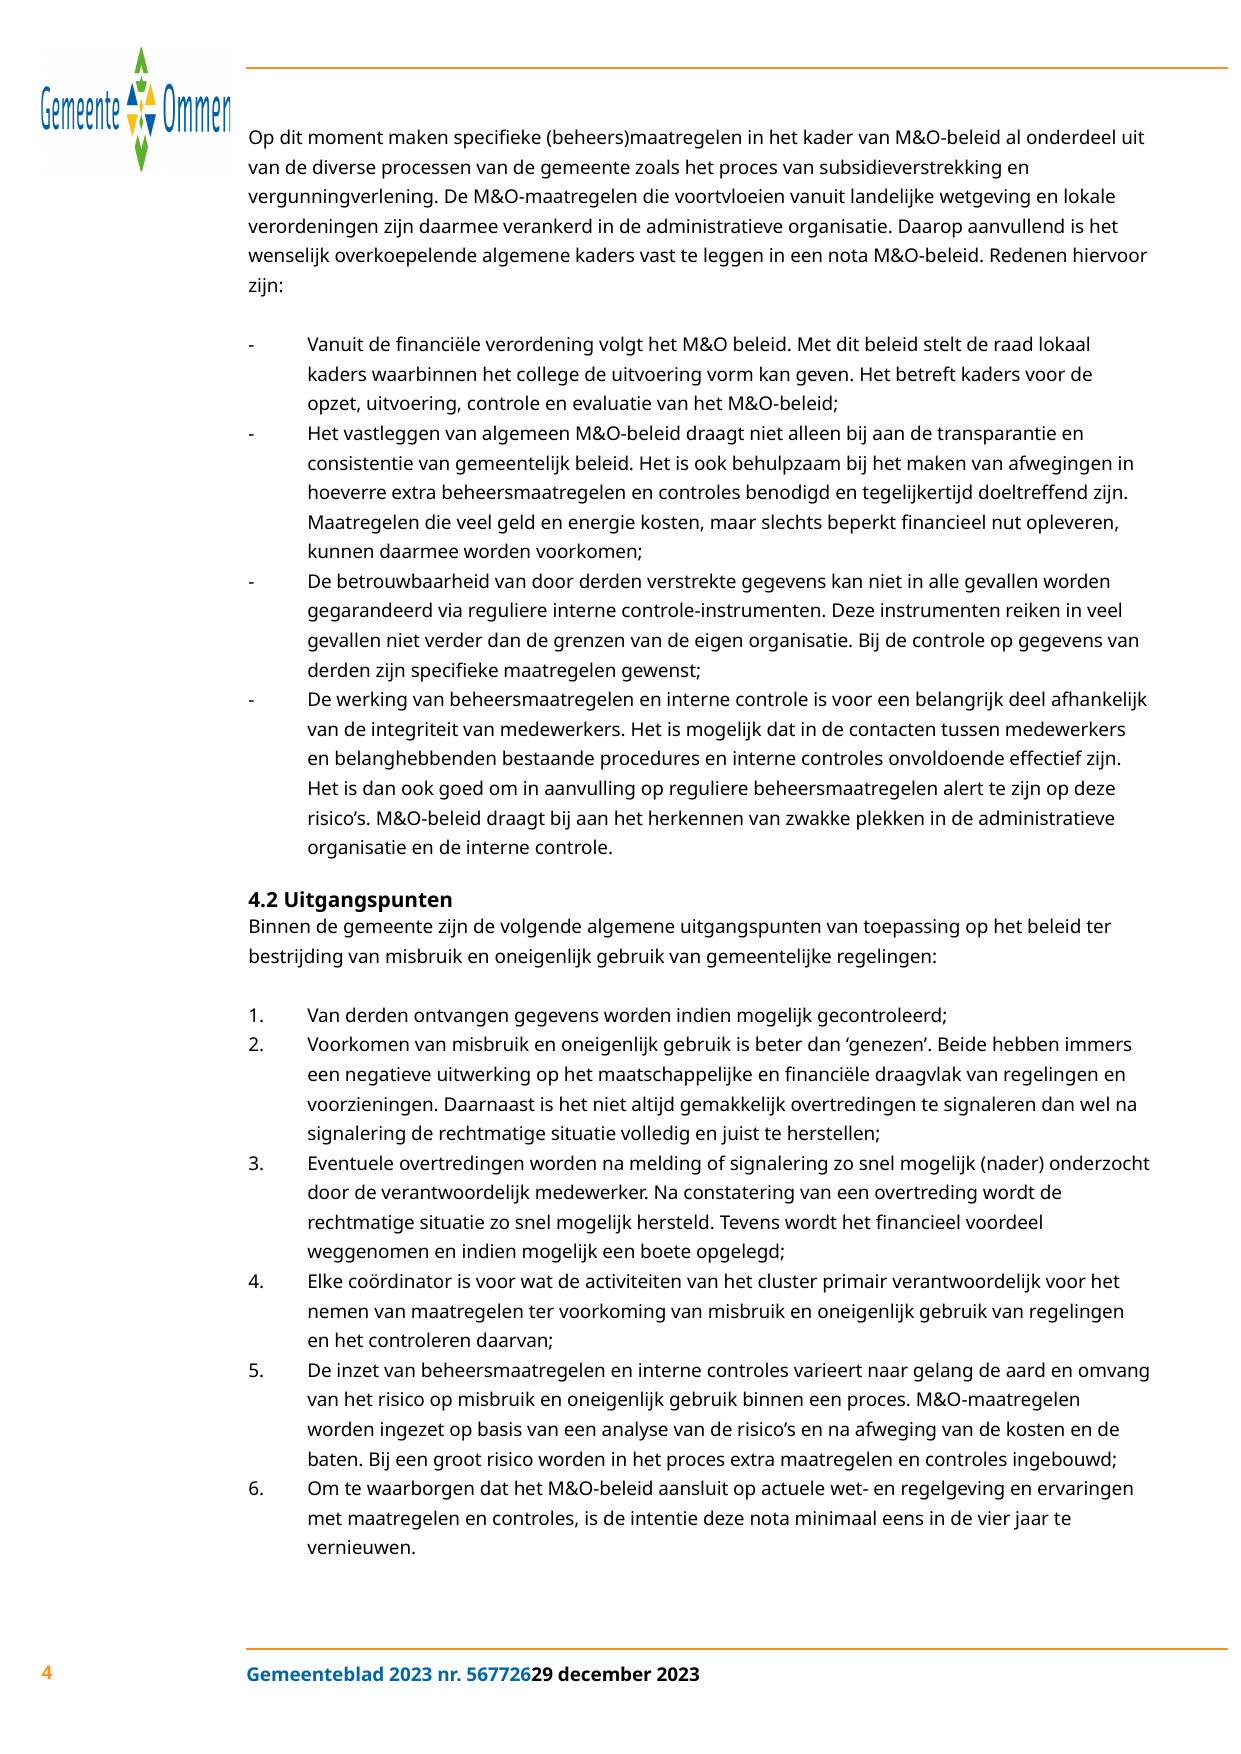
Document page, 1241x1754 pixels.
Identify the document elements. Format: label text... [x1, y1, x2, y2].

list De werking van beheersmaatregelen en interne controle is voor een belangrijk deel afhankelijk van de integriteit van medewerkers. Het is mogelijk dat in de contacten tussen medewerkers en belanghebbenden bestaande procedures en interne controles onvoldoende effectief zijn. Het is dan ook goed om in aanvulling op reguliere beheersmaatregelen alert te zijn op deze risico’s. M&O-beleid draagt bij aan het herkennen van zwakke plekken in de administratieve organisatie en de interne controle. [248, 686, 1152, 860]
list Om te waarborgen dat het M&O-beleid aansluit op actuele wet- en regelgeving en ervaringen met maatregelen en controles, is de intentie deze nota minimaal eens in de vier jaar te vernieuwen. [248, 1475, 1152, 1560]
text Binnen de gemeente zijn de volgende algemene uitgangspunten van toepassing op het beleid ter bestrijding van misbruik en oneigenlijk gebruik van gemeentelijke regelingen: [248, 913, 1152, 968]
list Voorkomen van misbruik en oneigenlijk gebruik is beter dan ‘genezen’. Beide hebben immers een negatieve uitwerking op het maatschappelijke en financiële draagvlak van regelingen en voorzieningen. Daarnaast is het niet altijd gemakkelijk overtredingen te signaleren dan wel na signalering de rechtmatige situatie volledig en juist te herstellen; [248, 1032, 1152, 1146]
text 4.2 Uitgangspunten [248, 885, 1152, 913]
list Elke coördinator is voor wat de activiteiten van het cluster primair verantwoordelijk voor het nemen van maatregelen ter voorkoming van misbruik en oneigenlijk gebruik van regelingen en het controleren daarvan; [248, 1268, 1152, 1353]
list De inzet van beheersmaatregelen en interne controles varieert naar gelang de aard en omvang van het risico op misbruik en oneigenlijk gebruik binnen een proces. M&O-maatregelen worden ingezet op basis van een analyse van de risico’s en na afweging van de kosten en de baten. Bij een groot risico worden in het proces extra maatregelen en controles ingebouwd; [248, 1357, 1152, 1471]
list Vanuit de financiële verordening volgt het M&O beleid. Met dit beleid stelt de raad lokaal kaders waarbinnen het college de uitvoering vorm kan geven. Het betreft kaders voor de opzet, uitvoering, controle en evaluatie van het M&O-beleid; [248, 331, 1152, 416]
list Eventuele overtredingen worden na melding of signalering zo snel mogelijk (nader) onderzocht door de verantwoordelijk medewerker. Na constatering van een overtreding wordt de rechtmatige situatie zo snel mogelijk hersteld. Tevens wordt het financieel voordeel weggenomen en indien mogelijk een boete opgelegd; [248, 1150, 1152, 1264]
list Van derden ontvangen gegevens worden indien mogelijk gecontroleerd; [248, 1002, 1152, 1028]
list Het vastleggen van algemeen M&O-beleid draagt niet alleen bij aan de transparantie en consistentie van gemeentelijk beleid. Het is ook behulpzaam bij het maken van afwegingen in hoeverre extra beheersmaatregelen en controles benodigd en tegelijkertijd doeltreffend zijn. Maatregelen die veel geld en energie kosten, maar slechts beperkt financieel nut opleveren, kunnen daarmee worden voorkomen; [248, 420, 1152, 564]
picture [41, 47, 231, 172]
list De betrouwbaarheid van door derden verstrekte gegevens kan niet in alle gevallen worden gegarandeerd via reguliere interne controle-instrumenten. Deze instrumenten reiken in veel gevallen niet verder dan de grenzen van de eigen organisatie. Bij de controle op gegevens van derden zijn specifieke maatregelen gewenst; [248, 568, 1152, 683]
text Op dit moment maken specifieke (beheers)maatregelen in het kader van M&O-beleid al onderdeel uit van de diverse processen van de gemeente zoals het proces van subsidieverstrekking en vergunningverlening. De M&O-maatregelen die voortvloeien vanuit landelijke wetgeving en lokale verordeningen zijn daarmee verankerd in de administratieve organisatie. Daarop aanvullend is het wenselijk overkoepelende algemene kaders vast te leggen in een nota M&O-beleid. Redenen hiervoor zijn: [248, 124, 1152, 298]
